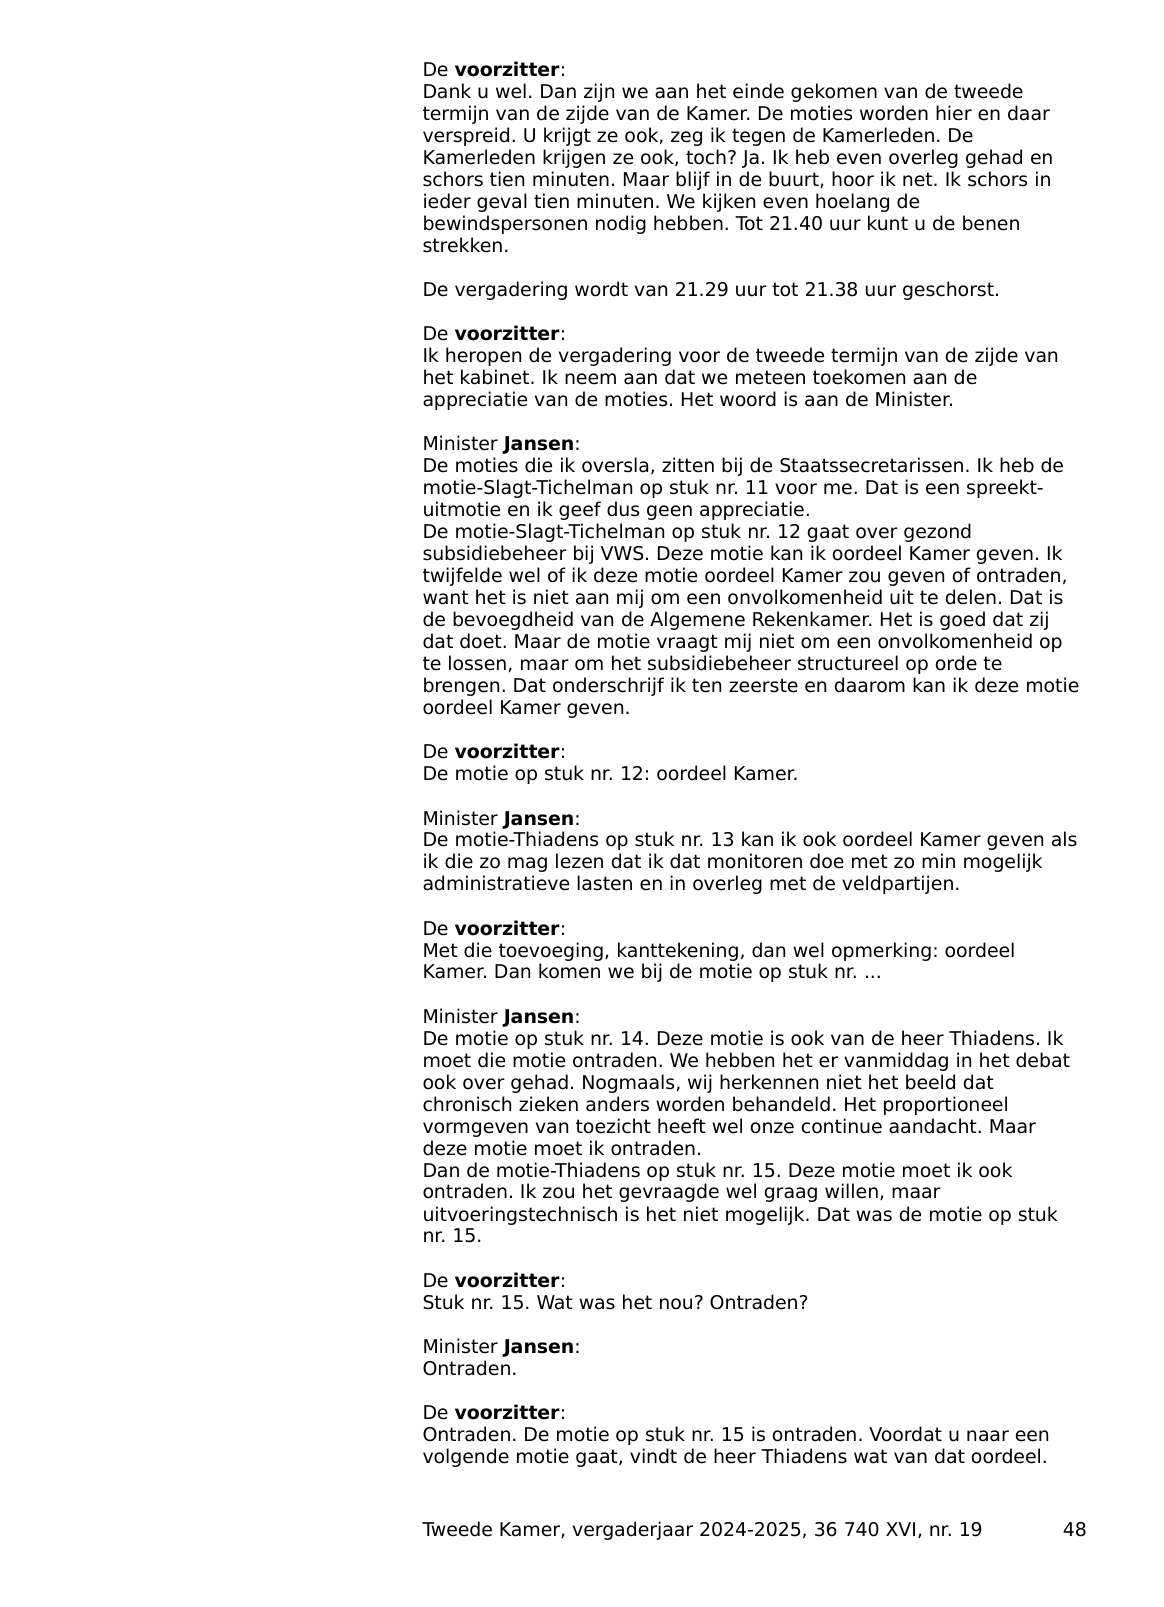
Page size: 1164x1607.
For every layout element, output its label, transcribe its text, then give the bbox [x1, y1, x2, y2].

text De voorzitter: [422, 323, 1087, 345]
text Dank u wel. Dan zijn we aan het einde gekomen van de tweede termijn van de zijde van de Kamer. De moties worden hier en daar verspreid. U krijgt ze ook, zeg ik tegen de Kamerleden. De Kamerleden krijgen ze ook, toch? Ja. Ik heb even overleg gehad en schors tien minuten. Maar blijf in de buurt, hoor ik net. Ik schors in ieder geval tien minuten. We kijken even hoelang de bewindspersonen nodig hebben. Tot 21.40 uur kunt u de benen strekken. [422, 81, 1087, 257]
text De motie-Slagt-Tichelman op stuk nr. 12 gaat over gezond subsidiebeheer bij VWS. Deze motie kan ik oordeel Kamer geven. Ik twijfelde wel of ik deze motie oordeel Kamer zou geven of ontraden, want het is niet aan mij om een onvolkomenheid uit te delen. Dat is de bevoegdheid van de Algemene Rekenkamer. Het is goed dat zij dat doet. Maar de motie vraagt mij niet om een onvolkomenheid op te lossen, maar om het subsidiebeheer structureel op orde te brengen. Dat onderschrijf ik ten zeerste en daarom kan ik deze motie oordeel Kamer geven. [422, 521, 1087, 719]
text Minister Jansen: [422, 807, 1087, 829]
text De voorzitter: [422, 1402, 1087, 1424]
text Ik heropen de vergadering voor de tweede termijn van de zijde van het kabinet. Ik neem aan dat we meteen toekomen aan de appreciatie van de moties. Het woord is aan de Minister. [422, 345, 1087, 411]
text De moties die ik oversla, zitten bij de Staatssecretarissen. Ik heb de motie-Slagt-Tichelman op stuk nr. 11 voor me. Dat is een spreekt-uitmotie en ik geef dus geen appreciatie. [422, 455, 1087, 521]
text De voorzitter: [422, 917, 1087, 939]
text De vergadering wordt van 21.29 uur tot 21.38 uur geschorst. [422, 279, 1087, 301]
text Ontraden. [422, 1358, 1087, 1380]
text De voorzitter: [422, 1269, 1087, 1292]
text De motie op stuk nr. 14. Deze motie is ook van de heer Thiadens. Ik moet die motie ontraden. We hebben het er vanmiddag in het debat ook over gehad. Nogmaals, wij herkennen niet het beeld dat chronisch zieken anders worden behandeld. Het proportioneel vormgeven van toezicht heeft wel onze continue aandacht. Maar deze motie moet ik ontraden. [422, 1028, 1087, 1159]
text Minister Jansen: [422, 433, 1087, 455]
text Met die toevoeging, kanttekening, dan wel opmerking: oordeel Kamer. Dan komen we bij de motie op stuk nr. ... [422, 939, 1087, 983]
text De motie-Thiadens op stuk nr. 13 kan ik ook oordeel Kamer geven als ik die zo mag lezen dat ik dat monitoren doe met zo min mogelijk administratieve lasten en in overleg met de veldpartijen. [422, 829, 1087, 895]
text Minister Jansen: [422, 1006, 1087, 1028]
text De voorzitter: [422, 59, 1087, 81]
text Stuk nr. 15. Wat was het nou? Ontraden? [422, 1292, 1087, 1313]
text Minister Jansen: [422, 1336, 1087, 1358]
text Dan de motie-Thiadens op stuk nr. 15. Deze motie moet ik ook ontraden. Ik zou het gevraagde wel graag willen, maar uitvoeringstechnisch is het niet mogelijk. Dat was de motie op stuk nr. 15. [422, 1159, 1087, 1247]
text Ontraden. De motie op stuk nr. 15 is ontraden. Voordat u naar een volgende motie gaat, vindt de heer Thiadens wat van dat oordeel. [422, 1424, 1087, 1468]
text De motie op stuk nr. 12: oordeel Kamer. [422, 763, 1087, 785]
text De voorzitter: [422, 741, 1087, 763]
